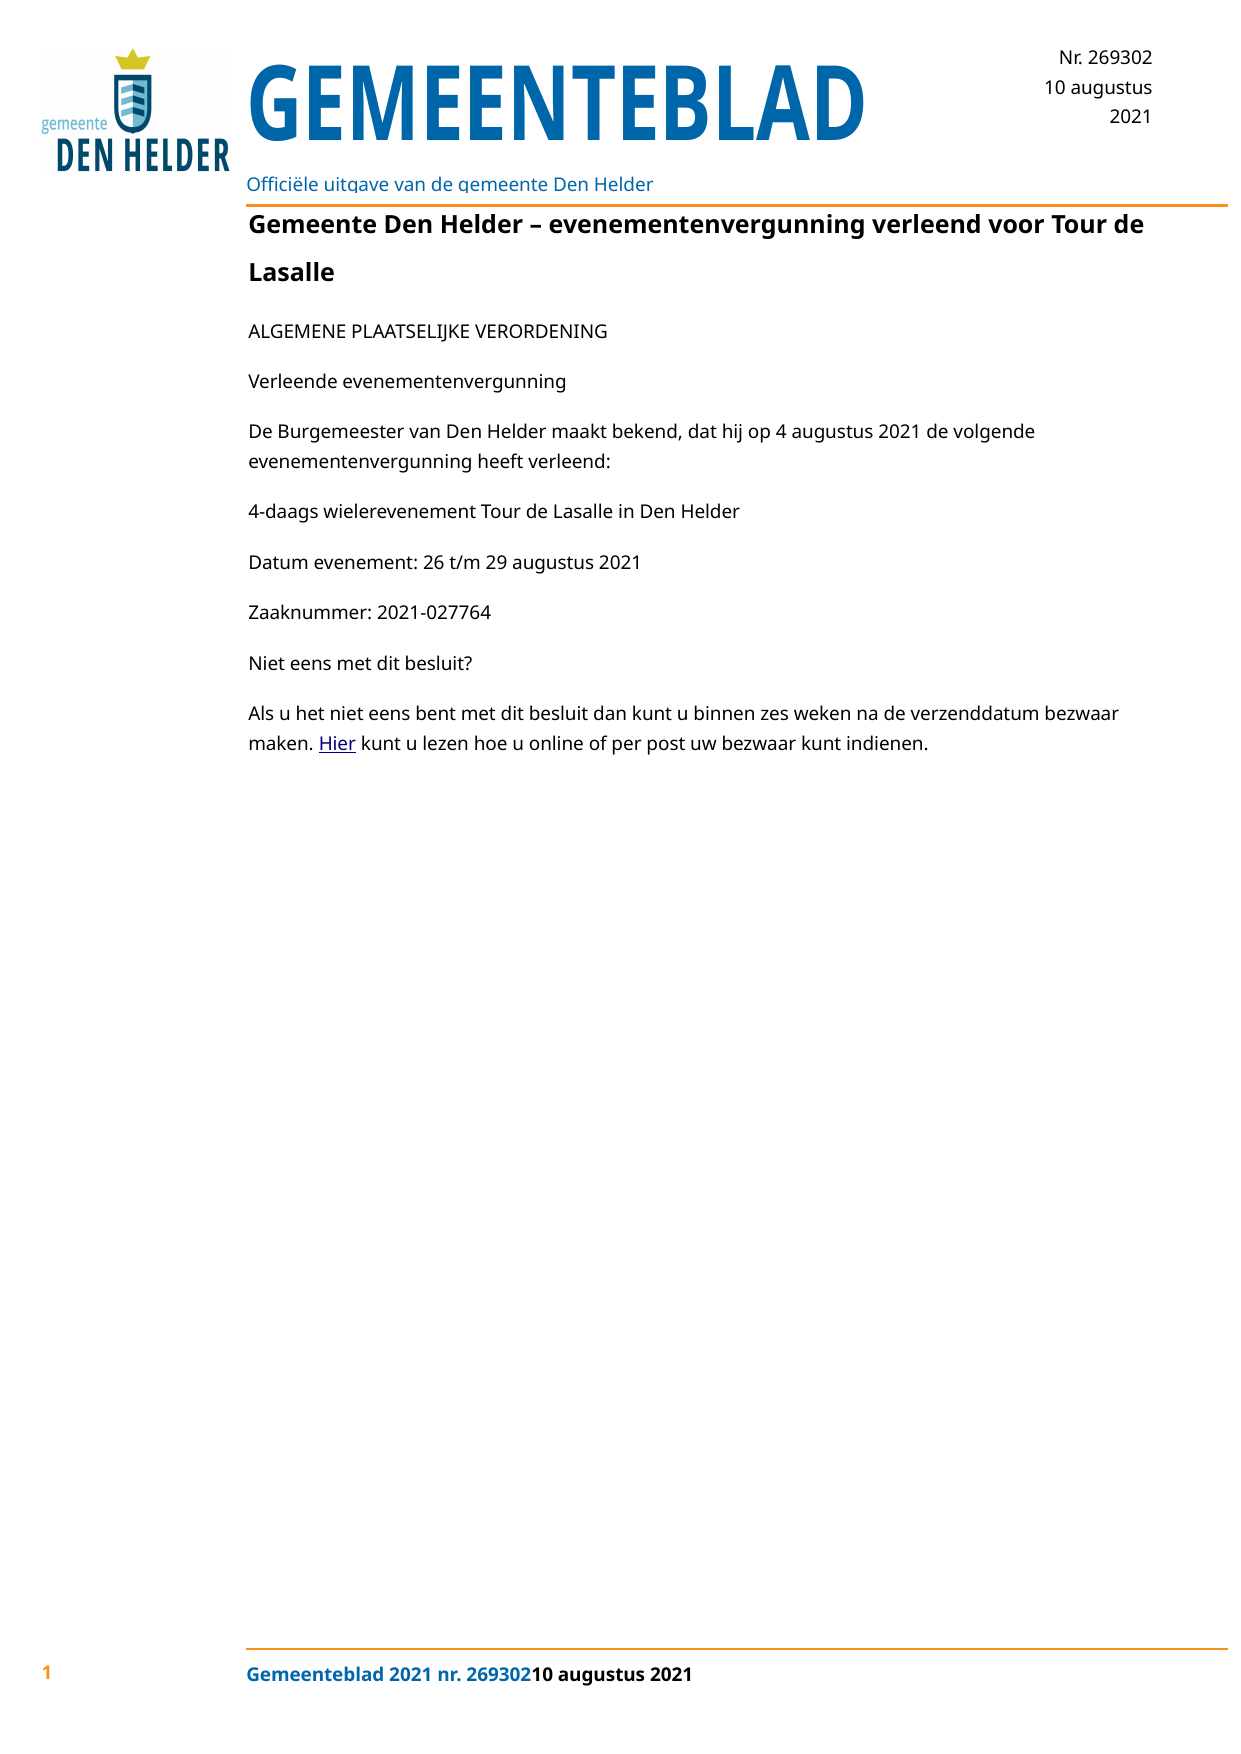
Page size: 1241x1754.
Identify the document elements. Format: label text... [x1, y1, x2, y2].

picture [182, 144, 187, 165]
text 4-daags wielerevenement Tour de Lasalle in Den Helder [248, 499, 1152, 524]
text ALGEMENE PLAATSELIJKE VERORDENING [248, 318, 1152, 344]
text Datum evenement: 26 t/m 29 augustus 2021 [248, 549, 1152, 575]
picture [220, 160, 224, 172]
picture [130, 157, 135, 172]
text Als u het niet eens bent met dit besluit dan kunt u binnen zes weken na de verzenddatum bezwaar maken. Hier kunt u lezen hoe u online of per post uw bezwaar kunt indienen. [248, 700, 1152, 756]
text Verleende evenementenvergunning [248, 368, 1152, 394]
picture [63, 144, 68, 165]
text De Burgemeester van Den Helder maakt bekend, dat hij op 4 augustus 2021 de volgende evenementenvergunning heeft verleend: [248, 419, 1152, 474]
picture [41, 47, 231, 172]
text Niet eens met dit besluit? [248, 650, 1152, 676]
picture [100, 154, 106, 172]
text Zaaknummer: 2021-027764 [248, 599, 1152, 625]
text Gemeente Den Helder – evenementenvergunning verleend voor Tour de Lasalle [248, 207, 1152, 288]
